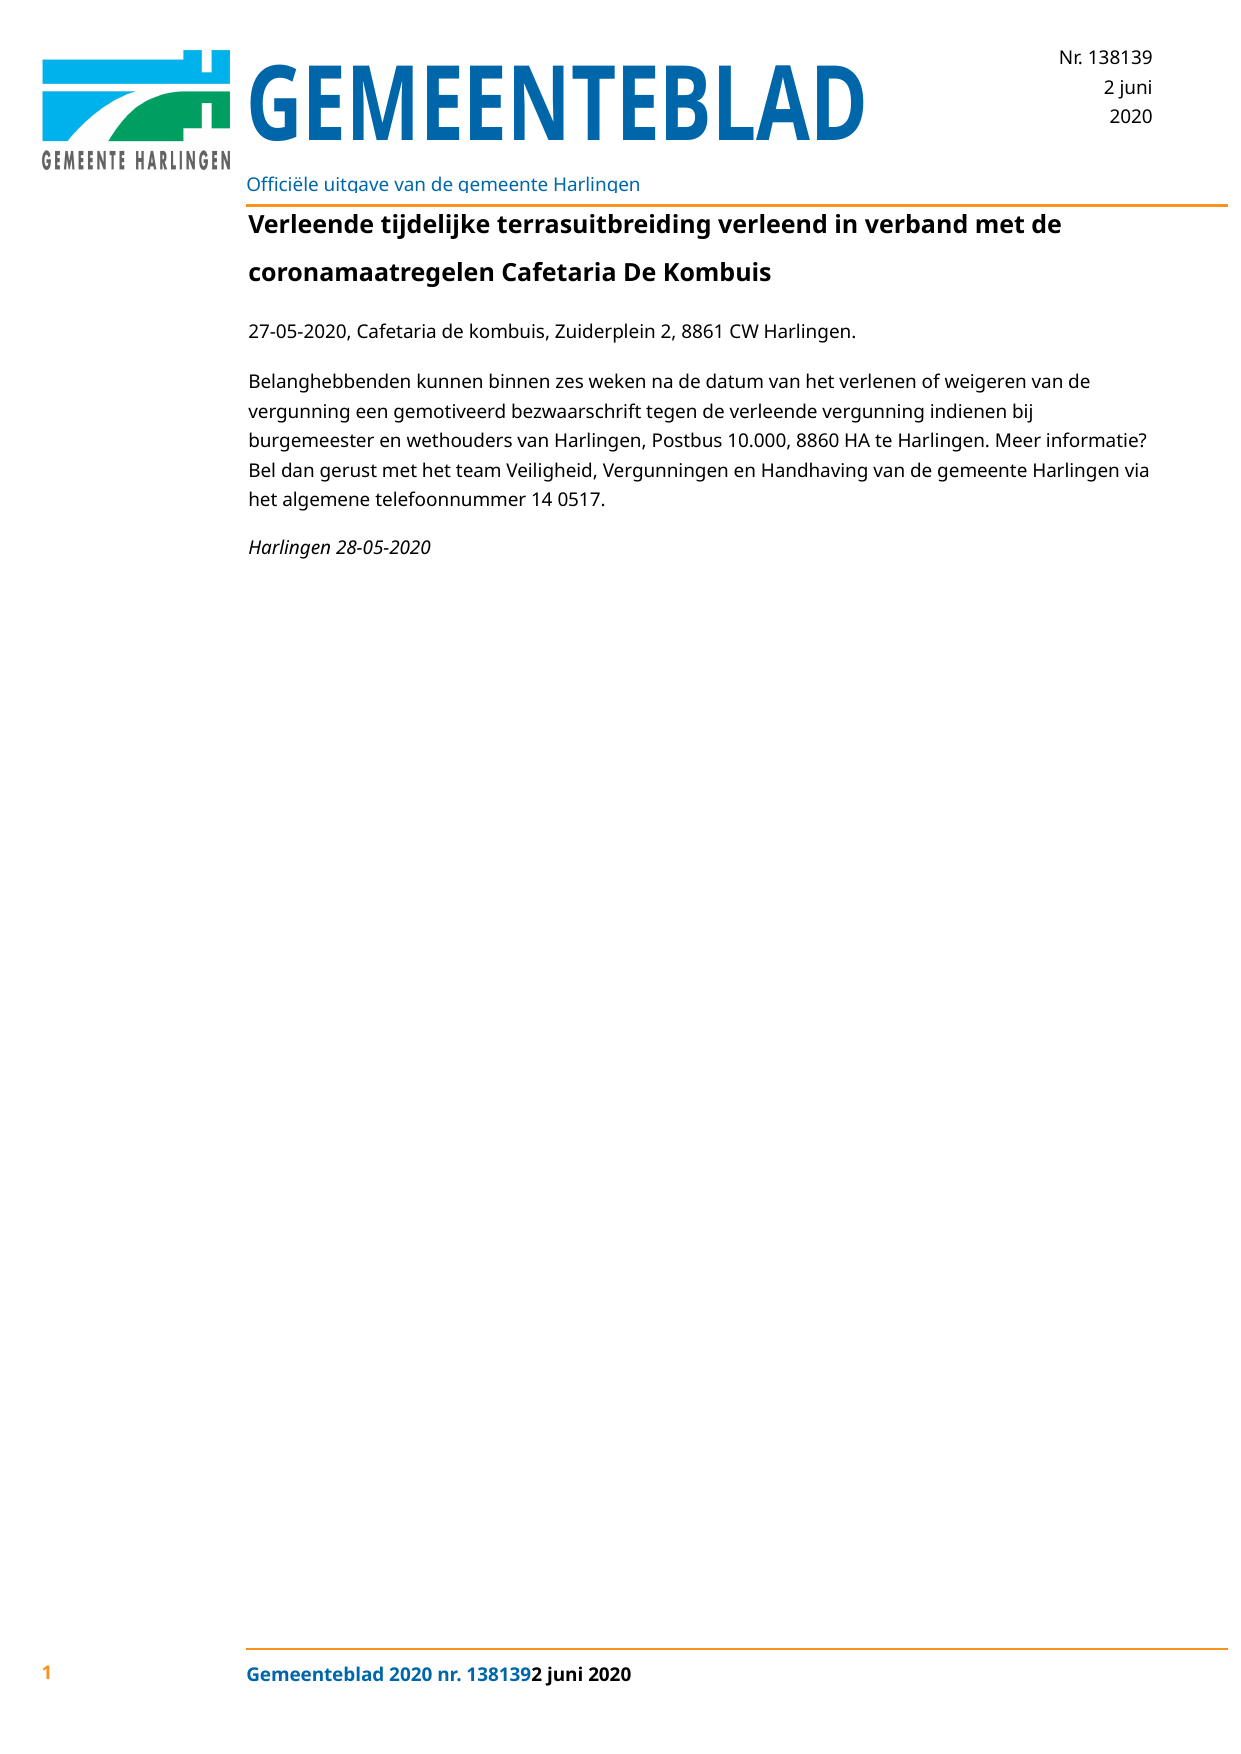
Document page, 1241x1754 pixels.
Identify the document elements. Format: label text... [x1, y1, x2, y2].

text 27-05-2020, Cafetaria de kombuis, Zuiderplein 2, 8861 CW Harlingen. [248, 318, 1152, 344]
picture [41, 47, 231, 172]
text Verleende tijdelijke terrasuitbreiding verleend in verband met de coronamaatregelen Cafetaria De Kombuis [248, 207, 1152, 288]
text Belanghebbenden kunnen binnen zes weken na de datum van het verlenen of weigeren van de vergunning een gemotiveerd bezwaarschrift tegen de verleende vergunning indienen bij burgemeester en wethouders van Harlingen, Postbus 10.000, 8860 HA te Harlingen. Meer informatie? Bel dan gerust met het team Veiligheid, Vergunningen en Handhaving van de gemeente Harlingen via het algemene telefoonnummer 14 0517. [248, 368, 1152, 512]
text Harlingen 28-05-2020 [248, 534, 1152, 560]
